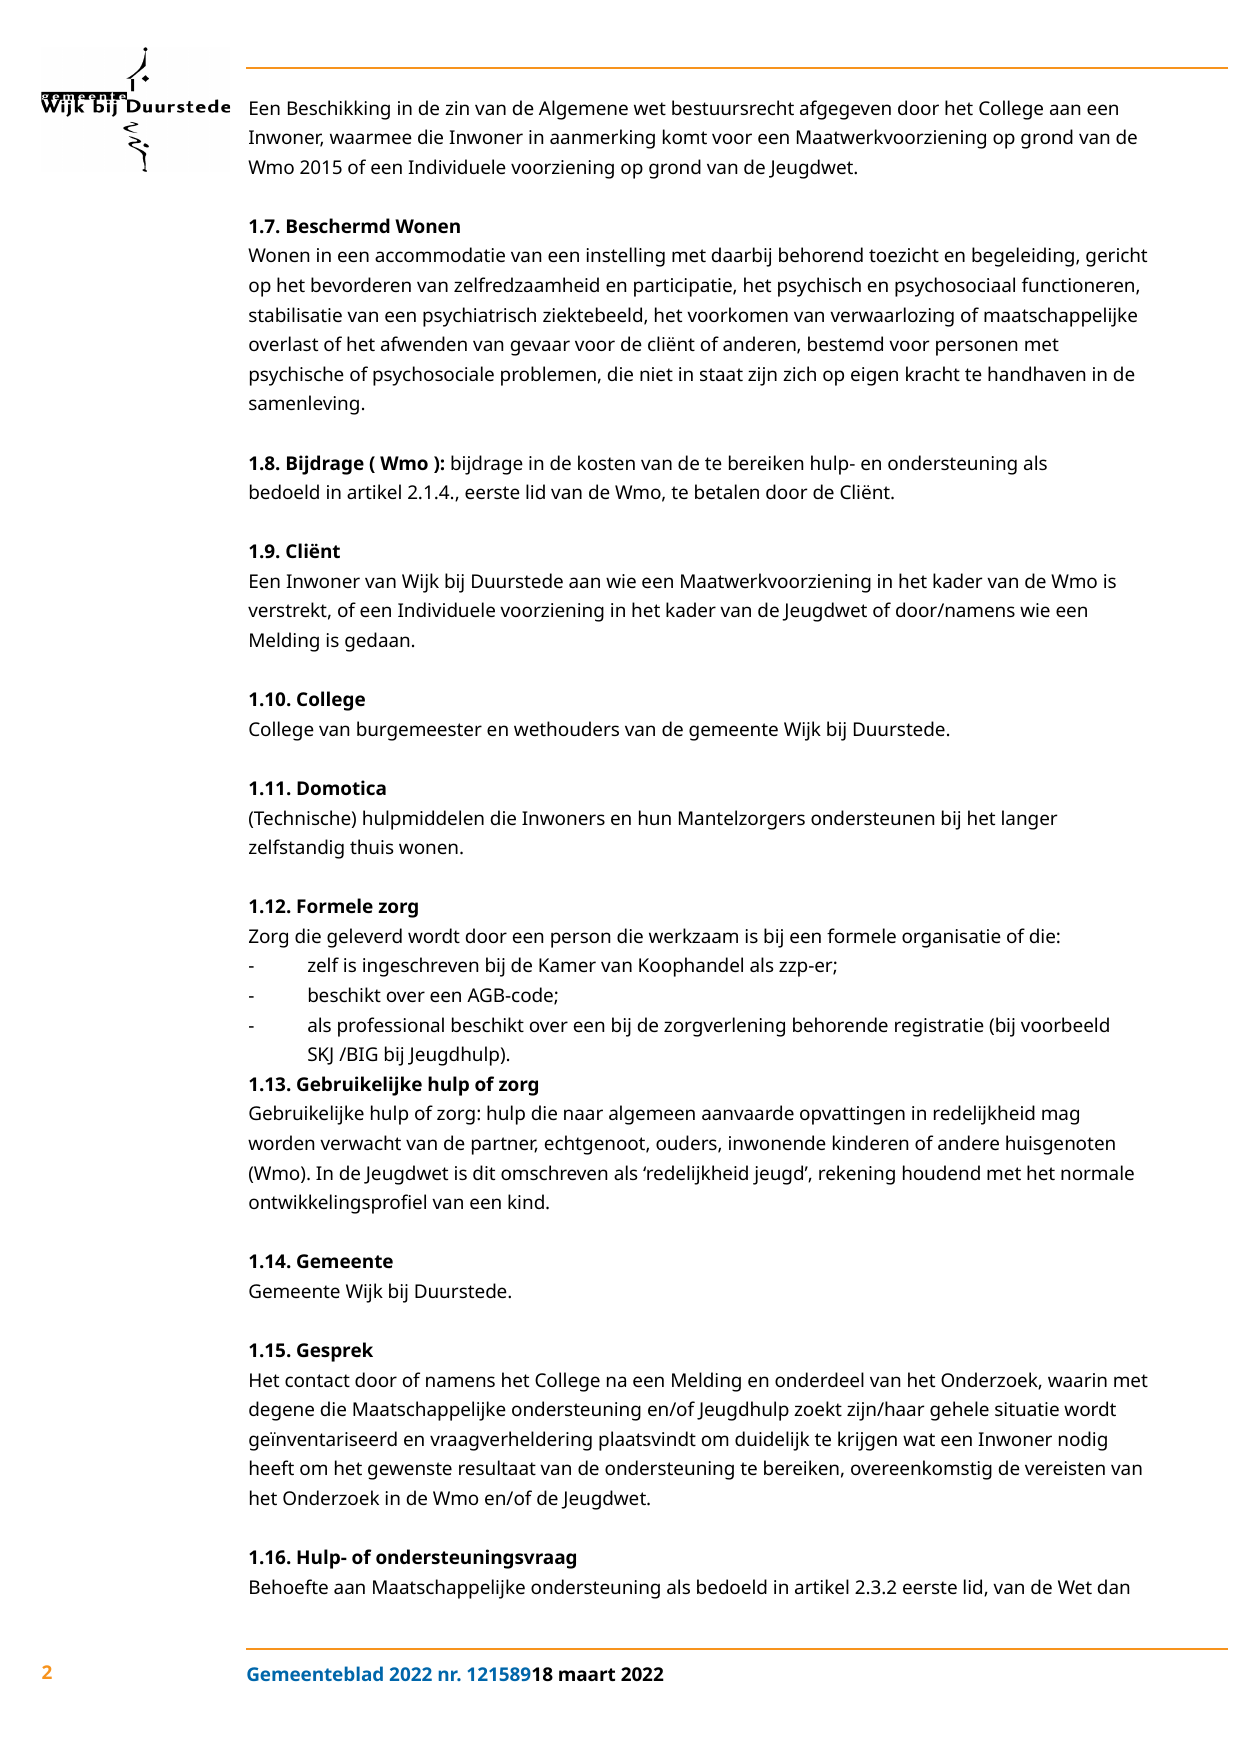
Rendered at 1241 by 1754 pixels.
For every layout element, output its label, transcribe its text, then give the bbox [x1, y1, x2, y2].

list als professional beschikt over een bij de zorgverlening behorende registratie (bij voorbeeld SKJ /BIG bij Jeugdhulp). [248, 1012, 1152, 1067]
text Een Beschikking in de zin van de Algemene wet bestuursrecht afgegeven door het College aan een Inwoner, waarmee die Inwoner in aanmerking komt voor een Maatwerkvoorziening op grond van de Wmo 2015 of een Individuele voorziening op grond van de Jeugdwet. [248, 95, 1152, 180]
text Gebruikelijke hulp of zorg: hulp die naar algemeen aanvaarde opvattingen in redelijkheid mag worden verwacht van de partner, echtgenoot, ouders, inwonende kinderen of andere huisgenoten (Wmo). In de Jeugdwet is dit omschreven als ‘redelijkheid jeugd’, rekening houdend met het normale ontwikkelingsprofiel van een kind. [248, 1101, 1152, 1215]
text 1.13. Gebruikelijke hulp of zorg [248, 1071, 1152, 1097]
text Gemeente Wijk bij Duurstede. [248, 1278, 1152, 1304]
list zelf is ingeschreven bij de Kamer van Koophandel als zzp-er; [248, 953, 1152, 978]
text Het contact door of namens het College na een Melding en onderdeel van het Onderzoek, waarin met degene die Maatschappelijke ondersteuning en/of Jeugdhulp zoekt zijn/haar gehele situatie wordt geïnventariseerd en vraagverheldering plaatsvindt om duidelijk te krijgen wat een Inwoner nodig heeft om het gewenste resultaat van de ondersteuning te bereiken, overeenkomstig de vereisten van het Onderzoek in de Wmo en/of de Jeugdwet. [248, 1367, 1152, 1511]
text Behoefte aan Maatschappelijke ondersteuning als bedoeld in artikel 2.3.2 eerste lid, van de Wet dan [248, 1574, 1152, 1600]
text bedoeld in artikel 2.1.4., eerste lid van de Wmo, te betalen door de Cliënt. [248, 479, 1152, 505]
text 1.8. Bijdrage ( Wmo ): bijdrage in de kosten van de te bereiken hulp- en ondersteuning als [248, 450, 1152, 476]
list beschikt over een AGB-code; [248, 982, 1152, 1008]
text 1.7. Beschermd Wonen [248, 213, 1152, 239]
text 1.10. College [248, 686, 1152, 712]
text (Technische) hulpmiddelen die Inwoners en hun Mantelzorgers ondersteunen bij het langer zelfstandig thuis wonen. [248, 805, 1152, 860]
text 1.15. Gesprek [248, 1337, 1152, 1363]
text 1.12. Formele zorg [248, 893, 1152, 919]
text Wonen in een accommodatie van een instelling met daarbij behorend toezicht en begeleiding, gericht op het bevorderen van zelfredzaamheid en participatie, het psychisch en psychosociaal functioneren, stabilisatie van een psychiatrisch ziektebeeld, het voorkomen van verwaarlozing of maatschappelijke overlast of het afwenden van gevaar voor de cliënt of anderen, bestemd voor personen met psychische of psychosociale problemen, die niet in staat zijn zich op eigen kracht te handhaven in de samenleving. [248, 243, 1152, 416]
text 1.9. Cliënt [248, 538, 1152, 564]
text 1.16. Hulp- of ondersteuningsvraag [248, 1544, 1152, 1570]
text Een Inwoner van Wijk bij Duurstede aan wie een Maatwerkvoorziening in het kader van de Wmo is verstrekt, of een Individuele voorziening in het kader van de Jeugdwet of door/namens wie een Melding is gedaan. [248, 568, 1152, 653]
text 1.14. Gemeente [248, 1248, 1152, 1274]
text College van burgemeester en wethouders van de gemeente Wijk bij Duurstede. [248, 716, 1152, 742]
text 1.11. Domotica [248, 775, 1152, 801]
picture [41, 47, 231, 172]
text Zorg die geleverd wordt door een person die werkzaam is bij een formele organisatie of die: [248, 923, 1152, 949]
